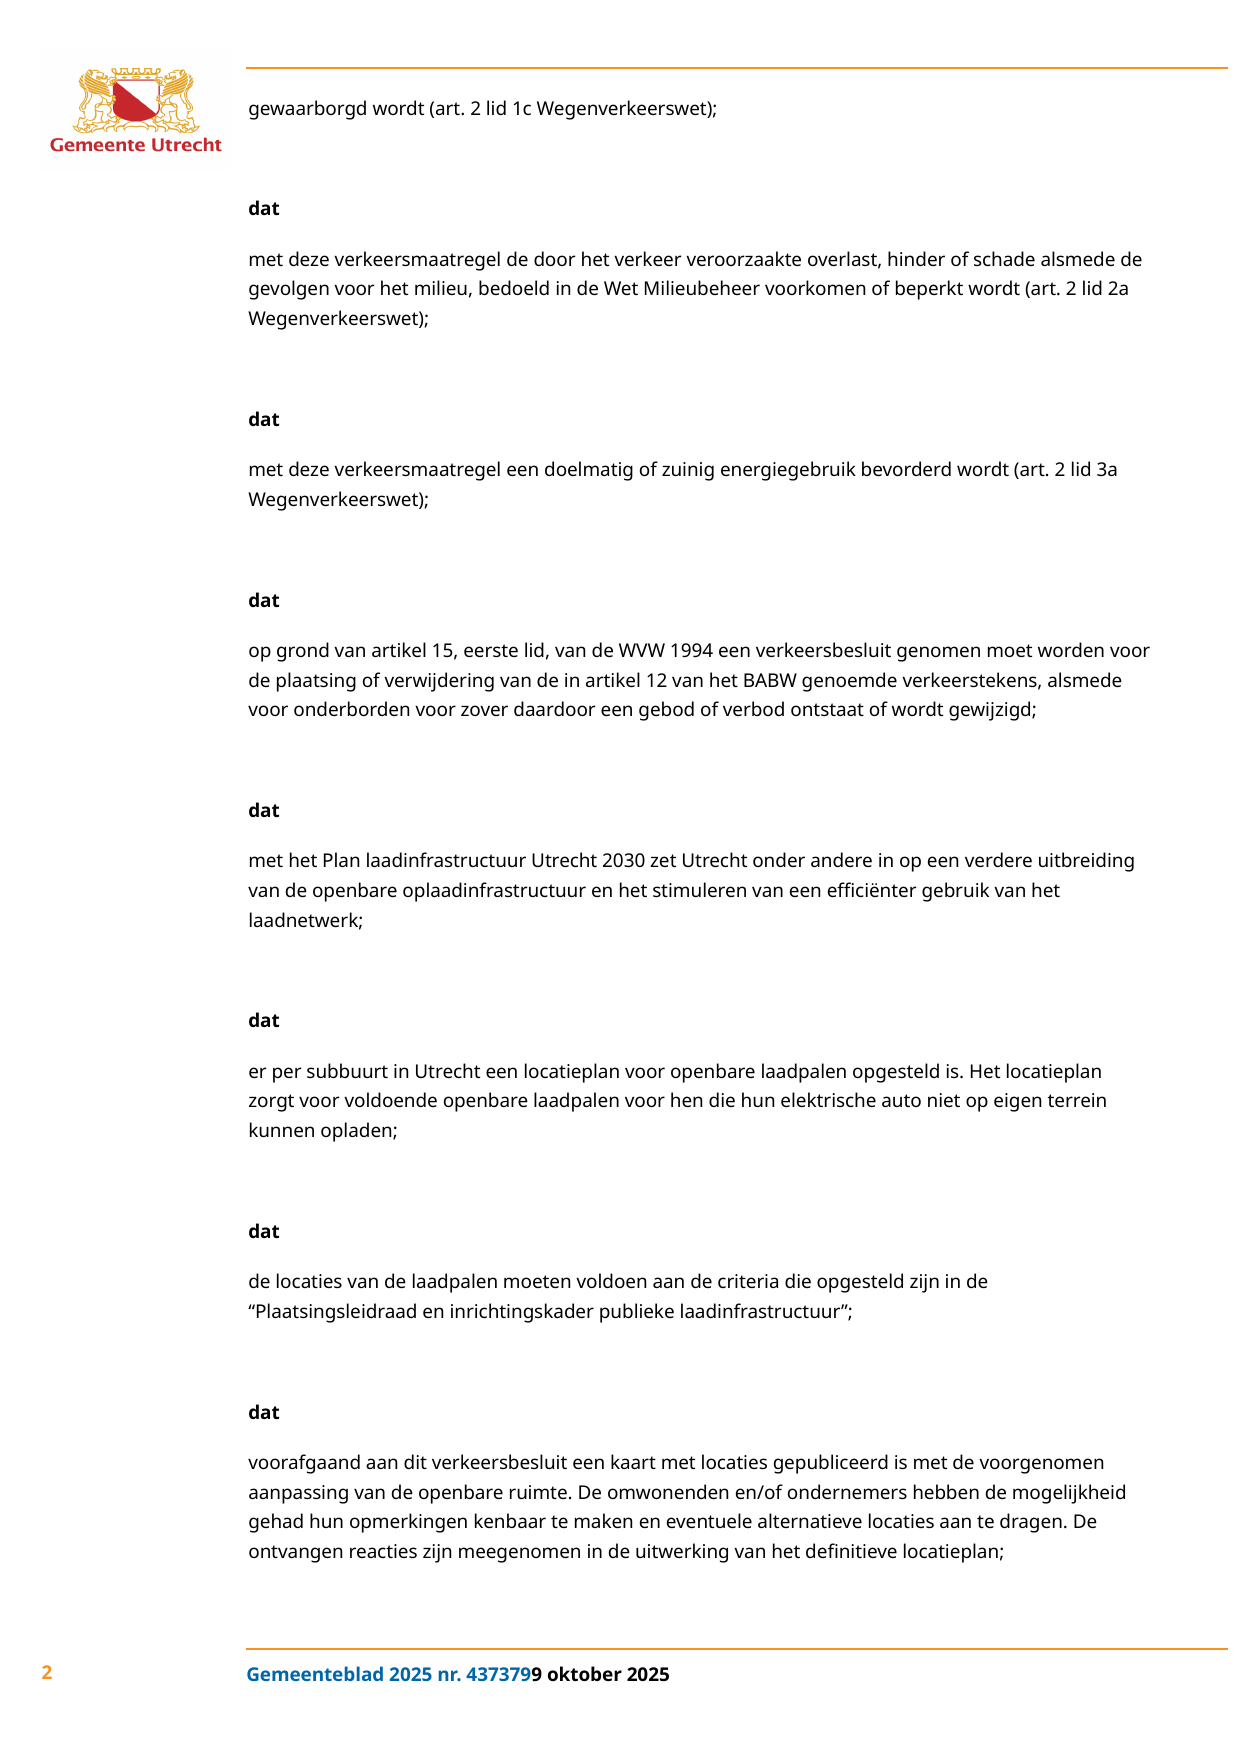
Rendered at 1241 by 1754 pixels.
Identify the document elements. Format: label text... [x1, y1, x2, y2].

text dat [248, 1218, 1152, 1244]
text dat [248, 196, 1152, 221]
picture [41, 47, 231, 172]
text met het Plan laadinfrastructuur Utrecht 2030 zet Utrecht onder andere in op een verdere uitbreiding van de openbare oplaadinfrastructuur en het stimuleren van een efficiënter gebruik van het laadnetwerk; [248, 848, 1152, 933]
text dat [248, 406, 1152, 432]
text dat [248, 1399, 1152, 1425]
text dat [248, 797, 1152, 823]
text er per subbuurt in Utrecht een locatieplan voor openbare laadpalen opgesteld is. Het locatieplan zorgt voor voldoende openbare laadpalen voor hen die hun elektrische auto niet op eigen terrein kunnen opladen; [248, 1058, 1152, 1143]
text dat [248, 1008, 1152, 1033]
text dat [248, 587, 1152, 613]
text op grond van artikel 15, eerste lid, van de WVW 1994 een verkeersbesluit genomen moet worden voor de plaatsing of verwijdering van de in artikel 12 van het BABW genoemde verkeerstekens, alsmede voor onderborden voor zover daardoor een gebod of verbod ontstaat of wordt gewijzigd; [248, 637, 1152, 722]
text voorafgaand aan dit verkeersbesluit een kaart met locaties gepubliceerd is met de voorgenomen aanpassing van de openbare ruimte. De omwonenden en/of ondernemers hebben de mogelijkheid gehad hun opmerkingen kenbaar te maken en eventuele alternatieve locaties aan te dragen. De ontvangen reacties zijn meegenomen in de uitwerking van het definitieve locatieplan; [248, 1449, 1152, 1564]
text gewaarborgd wordt (art. 2 lid 1c Wegenverkeerswet); [248, 95, 1152, 121]
text de locaties van de laadpalen moeten voldoen aan de criteria die opgesteld zijn in de “Plaatsingsleidraad en inrichtingskader publieke laadinfrastructuur”; [248, 1268, 1152, 1324]
text met deze verkeersmaatregel een doelmatig of zuinig energiegebruik bevorderd wordt (art. 2 lid 3a Wegenverkeerswet); [248, 456, 1152, 512]
text met deze verkeersmaatregel de door het verkeer veroorzaakte overlast, hinder of schade alsmede de gevolgen voor het milieu, bedoeld in de Wet Milieubeheer voorkomen of beperkt wordt (art. 2 lid 2a Wegenverkeerswet); [248, 246, 1152, 331]
